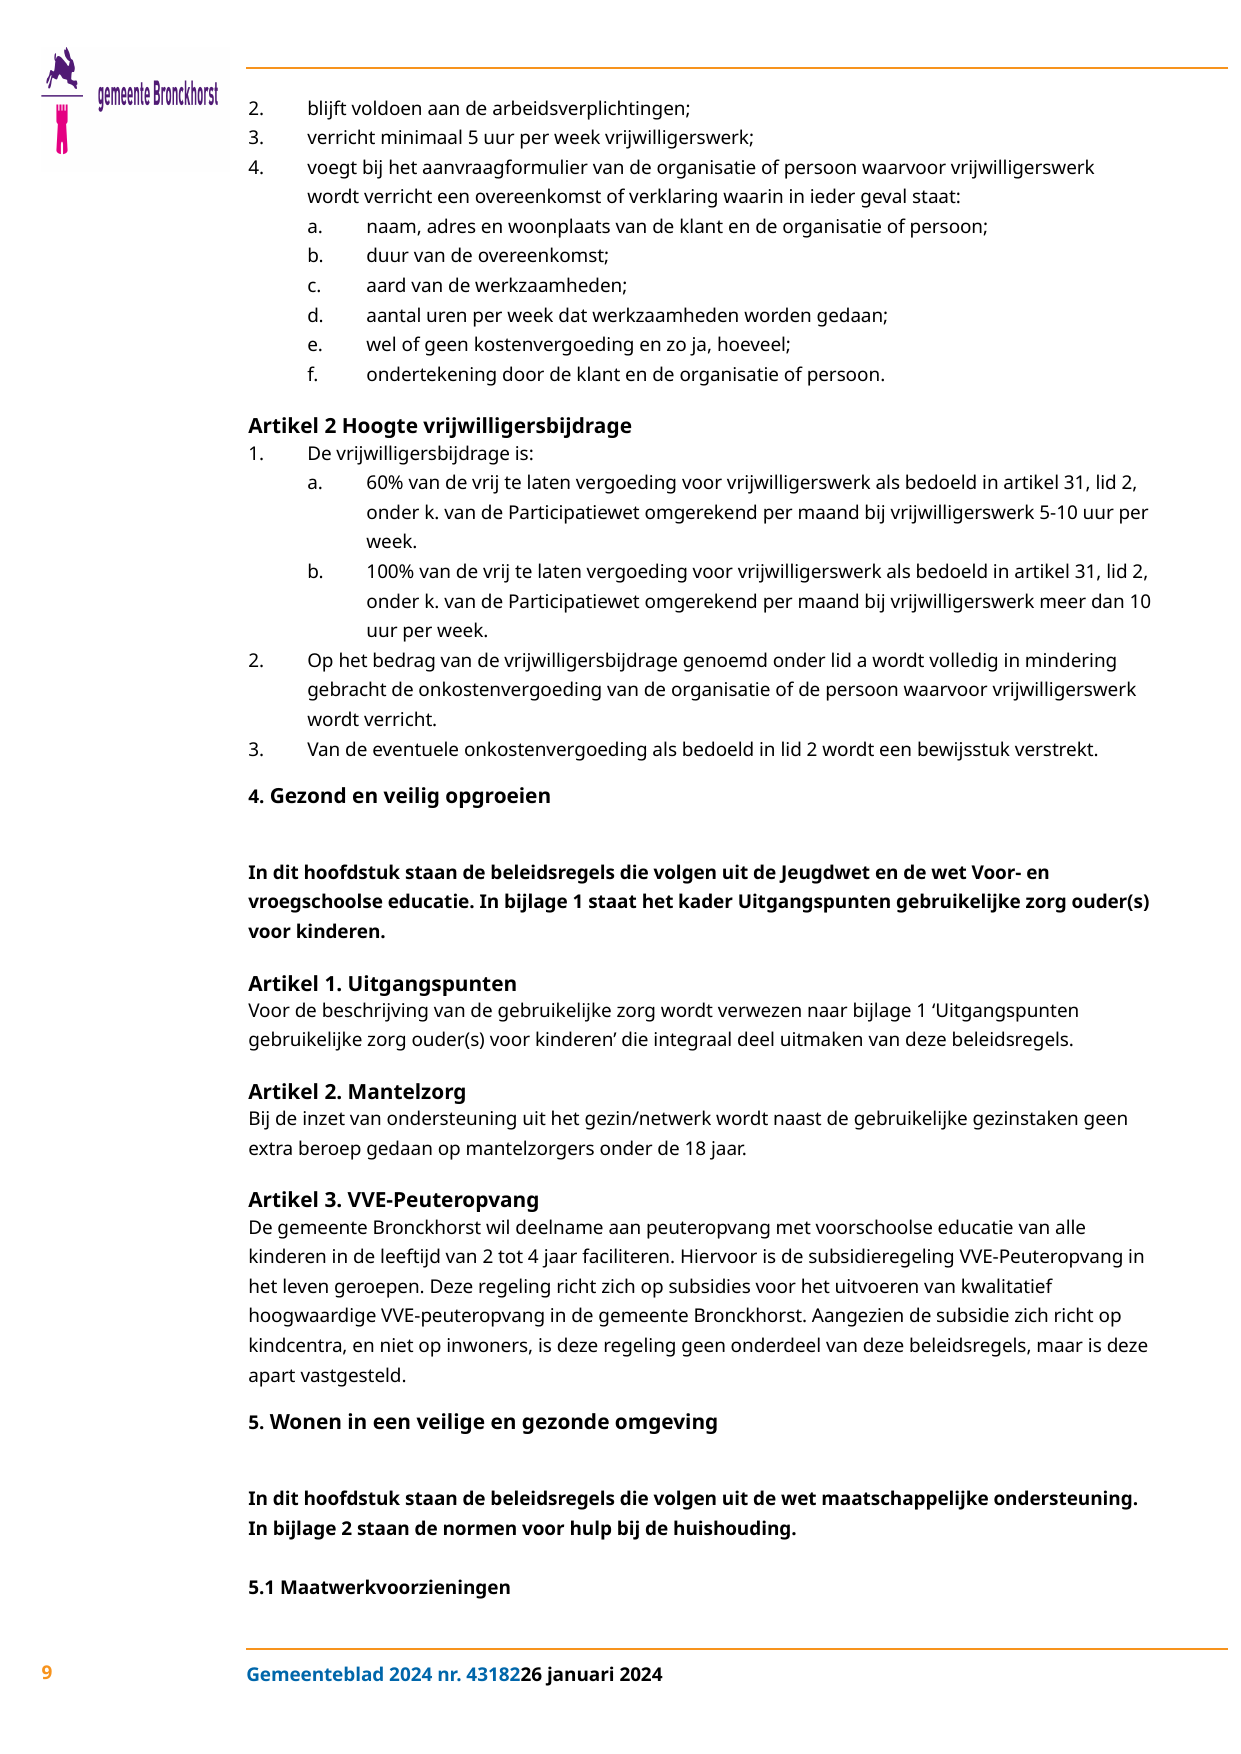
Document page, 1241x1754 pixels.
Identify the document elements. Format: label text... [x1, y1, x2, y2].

text 5. Wonen in een veilige en gezonde omgeving [248, 1407, 1152, 1436]
list naam, adres en woonplaats van de klant en de organisatie of persoon; [307, 213, 1152, 239]
list voegt bij het aanvraagformulier van de organisatie of persoon waarvoor vrijwilligerswerk wordt verricht een overeenkomst of verklaring waarin in ieder geval staat: [248, 154, 1152, 209]
text In dit hoofdstuk staan de beleidsregels die volgen uit de wet maatschappelijke ondersteuning. In bijlage 2 staan de normen voor hulp bij de huishouding. [248, 1485, 1152, 1541]
text In dit hoofdstuk staan de beleidsregels die volgen uit de Jeugdwet en de wet Voor- en vroegschoolse educatie. In bijlage 1 staat het kader Uitgangspunten gebruikelijke zorg ouder(s) voor kinderen. [248, 859, 1152, 944]
list duur van de overeenkomst; [307, 243, 1152, 268]
list 100% van de vrij te laten vergoeding voor vrijwilligerswerk als bedoeld in artikel 31, lid 2, onder k. van de Participatiewet omgerekend per maand bij vrijwilligerswerk meer dan 10 uur per week. [307, 558, 1152, 643]
list aantal uren per week dat werkzaamheden worden gedaan; [307, 302, 1152, 328]
list verricht minimaal 5 uur per week vrijwilligerswerk; [248, 124, 1152, 150]
text Bij de inzet van ondersteuning uit het gezin/netwerk wordt naast de gebruikelijke gezinstaken geen extra beroep gedaan op mantelzorgers onder de 18 jaar. [248, 1106, 1152, 1161]
text Artikel 3. VVE-Peuteropvang [248, 1186, 1152, 1214]
text 4. Gezond en veilig opgroeien [248, 781, 1152, 810]
picture [41, 47, 231, 172]
text Voor de beschrijving van de gebruikelijke zorg wordt verwezen naar bijlage 1 ‘Uitgangspunten gebruikelijke zorg ouder(s) voor kinderen’ die integraal deel uitmaken van deze beleidsregels. [248, 997, 1152, 1052]
list blijft voldoen aan de arbeidsverplichtingen; [248, 95, 1152, 121]
text Artikel 2. Mantelzorg [248, 1077, 1152, 1106]
text Artikel 1. Uitgangspunten [248, 969, 1152, 997]
list Op het bedrag van de vrijwilligersbijdrage genoemd onder lid a wordt volledig in mindering gebracht de onkostenvergoeding van de organisatie of de persoon waarvoor vrijwilligerswerk wordt verricht. [248, 647, 1152, 732]
text De gemeente Bronckhorst wil deelname aan peuteropvang met voorschoolse educatie van alle kinderen in de leeftijd van 2 tot 4 jaar faciliteren. Hiervoor is de subsidieregeling VVE-Peuteropvang in het leven geroepen. Deze regeling richt zich op subsidies voor het uitvoeren van kwalitatief hoogwaardige VVE-peuteropvang in de gemeente Bronckhorst. Aangezien de subsidie zich richt op kindcentra, en niet op inwoners, is deze regeling geen onderdeel van deze beleidsregels, maar is deze apart vastgesteld. [248, 1214, 1152, 1388]
list 60% van de vrij te laten vergoeding voor vrijwilligerswerk als bedoeld in artikel 31, lid 2, onder k. van de Participatiewet omgerekend per maand bij vrijwilligerswerk 5-10 uur per week. [307, 469, 1152, 554]
text Artikel 2 Hoogte vrijwilligersbijdrage [248, 411, 1152, 440]
list De vrijwilligersbijdrage is: [248, 440, 1152, 466]
list ondertekening door de klant en de organisatie of persoon. [307, 361, 1152, 387]
list wel of geen kostenvergoeding en zo ja, hoeveel; [307, 331, 1152, 357]
list Van de eventuele onkostenvergoeding als bedoeld in lid 2 wordt een bewijsstuk verstrekt. [248, 736, 1152, 761]
text 5.1 Maatwerkvoorzieningen [248, 1574, 1152, 1600]
list aard van de werkzaamheden; [307, 272, 1152, 298]
